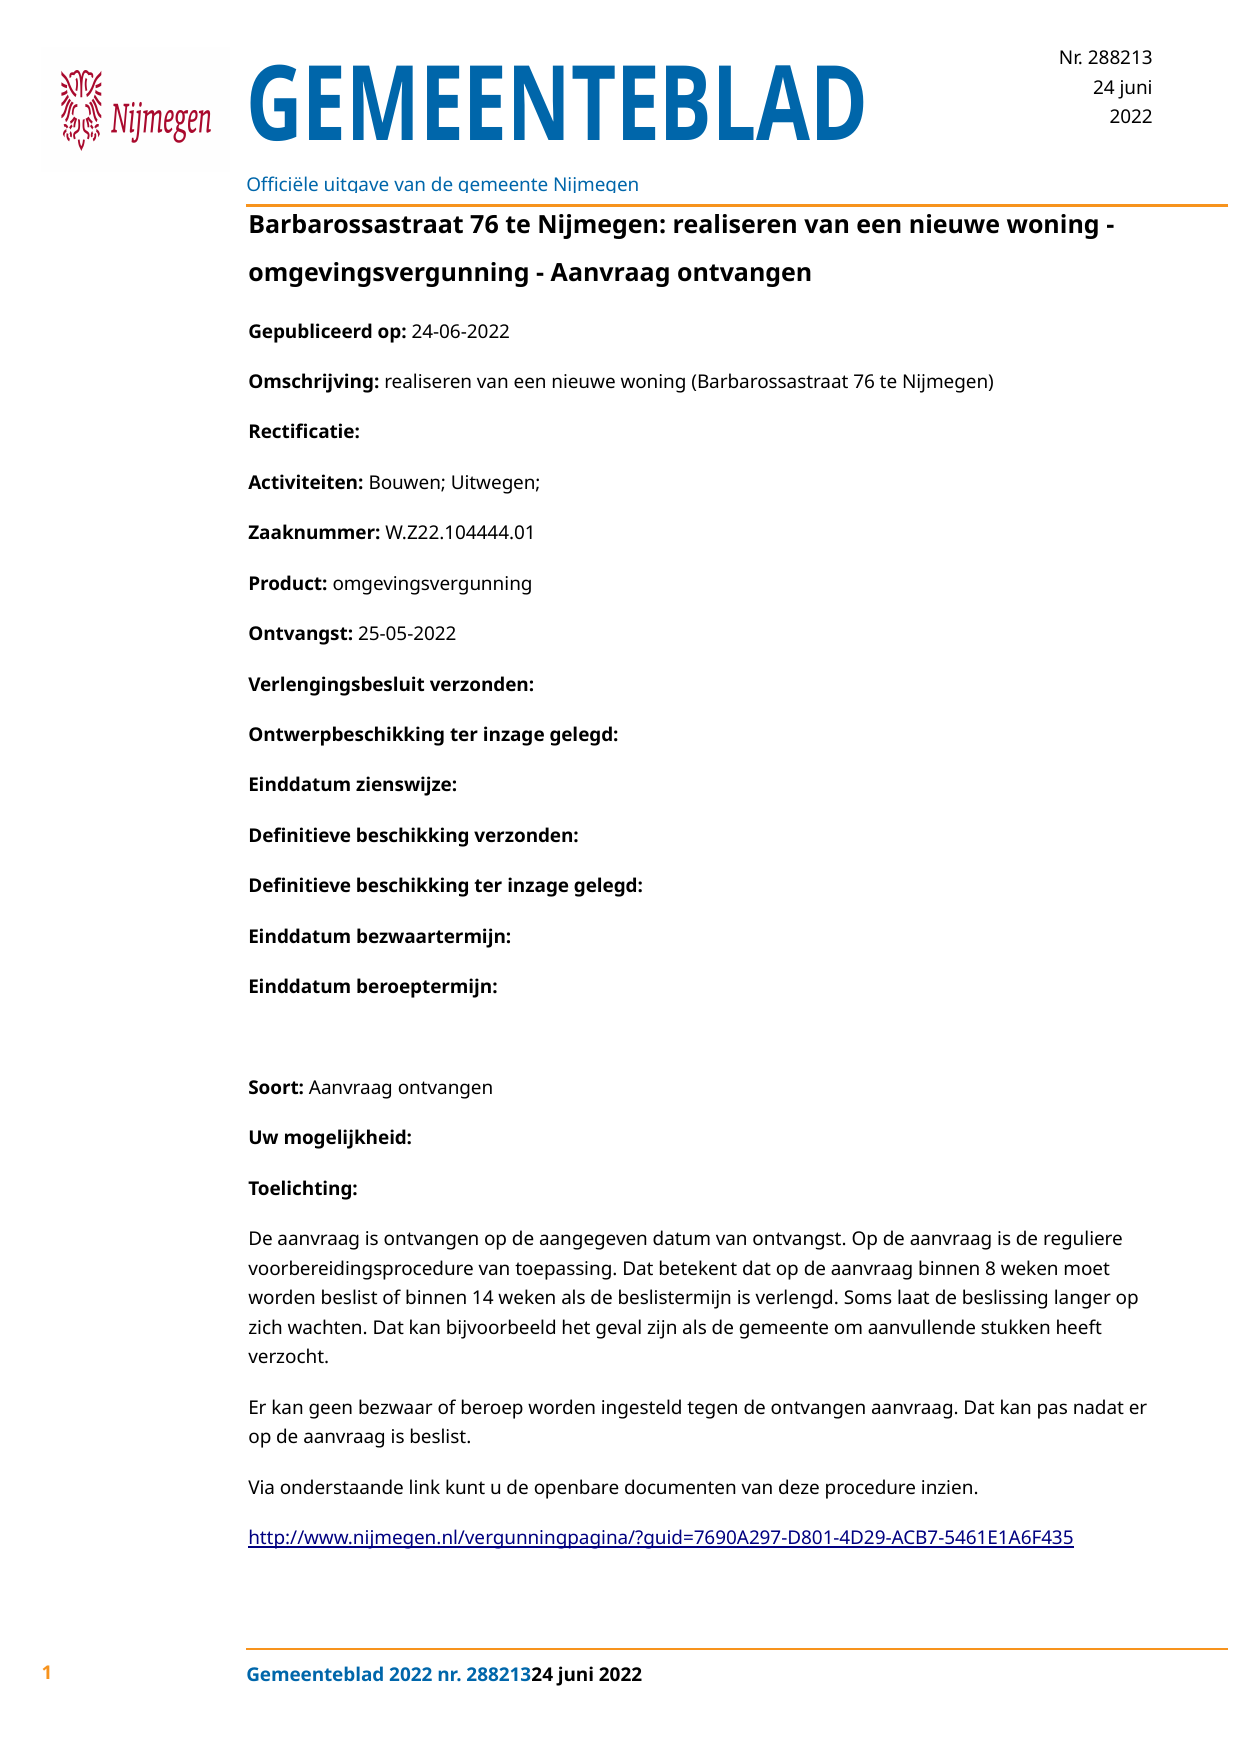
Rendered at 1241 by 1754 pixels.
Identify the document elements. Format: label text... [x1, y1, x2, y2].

text Barbarossastraat 76 te Nijmegen: realiseren van een nieuwe woning - omgevingsvergunning - Aanvraag ontvangen [248, 207, 1152, 288]
text Omschrijving: realiseren van een nieuwe woning (Barbarossastraat 76 te Nijmegen) [248, 368, 1152, 394]
text Ontvangst: 25-05-2022 [248, 620, 1152, 646]
text Rectificatie: [248, 419, 1152, 444]
text De aanvraag is ontvangen op de aangegeven datum van ontvangst. Op de aanvraag is de reguliere voorbereidingsprocedure van toepassing. Dat betekent dat op de aanvraag binnen 8 weken moet worden beslist of binnen 14 weken als de beslistermijn is verlengd. Soms laat de beslissing langer op zich wachten. Dat kan bijvoorbeeld het geval zijn als de gemeente om aanvullende stukken heeft verzocht. [248, 1225, 1152, 1369]
text Einddatum beroeptermijn: [248, 973, 1152, 999]
text Gepubliceerd op: 24-06-2022 [248, 318, 1152, 344]
text Activiteiten: Bouwen; Uitwegen; [248, 469, 1152, 495]
text Einddatum bezwaartermijn: [248, 923, 1152, 949]
text http://www.nijmegen.nl/vergunningpagina/?guid=7690A297-D801-4D29-ACB7-5461E1A6F435 [248, 1524, 1152, 1550]
text Via onderstaande link kunt u de openbare documenten van deze procedure inzien. [248, 1474, 1152, 1500]
picture [41, 47, 231, 172]
text Ontwerpbeschikking ter inzage gelegd: [248, 721, 1152, 747]
text Er kan geen bezwaar of beroep worden ingesteld tegen de ontvangen aanvraag. Dat kan pas nadat er op de aanvraag is beslist. [248, 1394, 1152, 1449]
text Verlengingsbesluit verzonden: [248, 671, 1152, 697]
text Uw mogelijkheid: [248, 1124, 1152, 1150]
text Definitieve beschikking verzonden: [248, 822, 1152, 848]
text Soort: Aanvraag ontvangen [248, 1074, 1152, 1100]
text Zaaknummer: W.Z22.104444.01 [248, 519, 1152, 545]
text Definitieve beschikking ter inzage gelegd: [248, 872, 1152, 898]
text Product: omgevingsvergunning [248, 570, 1152, 596]
text Toelichting: [248, 1175, 1152, 1201]
text Einddatum zienswijze: [248, 772, 1152, 797]
